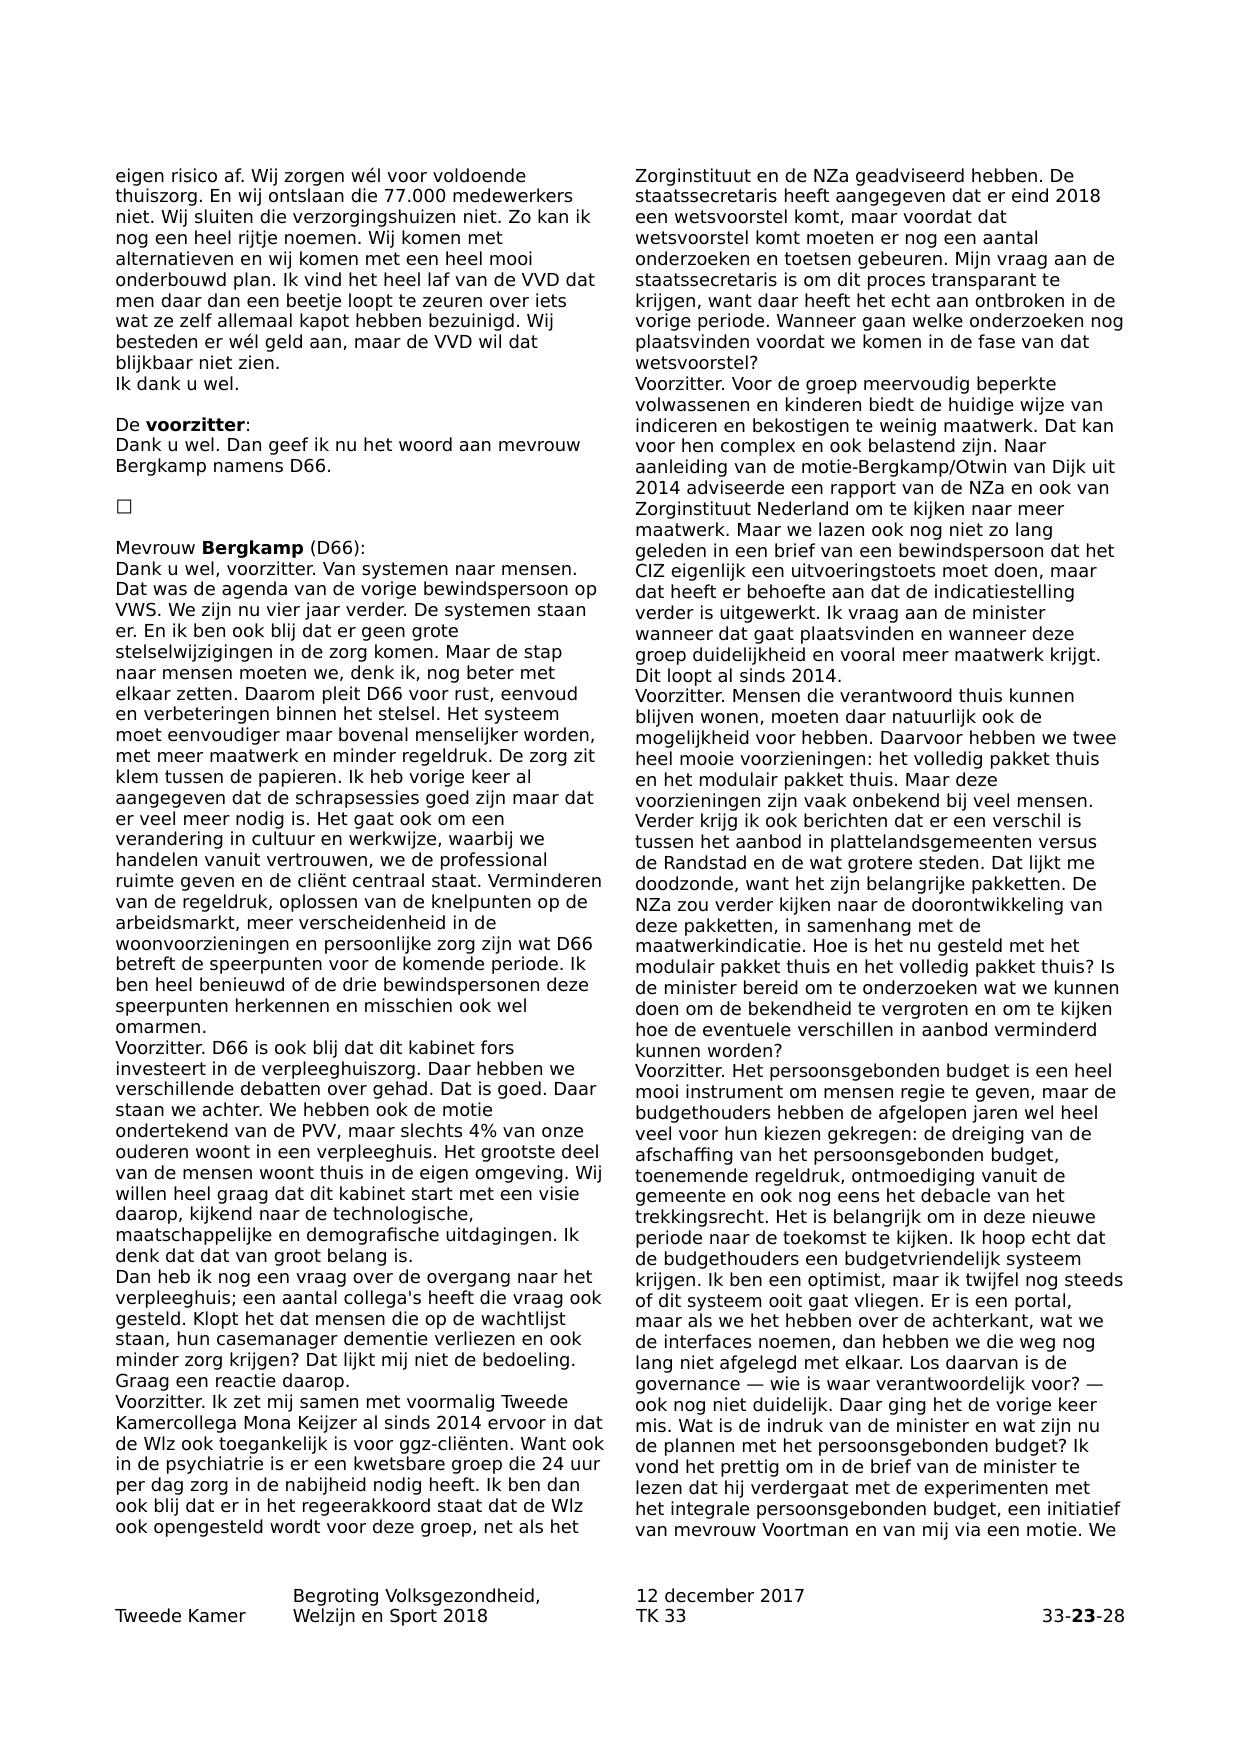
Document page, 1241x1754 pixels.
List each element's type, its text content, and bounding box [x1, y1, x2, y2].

text Ik dank u wel. [115, 374, 605, 394]
text eigen risico af. Wij zorgen wél voor voldoende thuiszorg. En wij ontslaan die 77.000 medewerkers niet. Wij sluiten die verzorgingshuizen niet. Zo kan ik nog een heel rijtje noemen. Wij komen met alternatieven en wij komen met een heel mooi onderbouwd plan. Ik vind het heel laf van de VVD dat men daar dan een beetje loopt te zeuren over iets wat ze zelf allemaal kapot hebben bezuinigd. Wij besteden er wél geld aan, maar de VVD wil dat blijkbaar niet zien. [115, 165, 605, 374]
text Dank u wel, voorzitter. Van systemen naar mensen. Dat was de agenda van de vorige bewindspersoon op VWS. We zijn nu vier jaar verder. De systemen staan er. En ik ben ook blij dat er geen grote stelselwijzigingen in de zorg komen. Maar de stap naar mensen moeten we, denk ik, nog beter met elkaar zetten. Daarom pleit D66 voor rust, eenvoud en verbeteringen binnen het stelsel. Het systeem moet eenvoudiger maar bovenal menselijker worden, met meer maatwerk en minder regeldruk. De zorg zit klem tussen de papieren. Ik heb vorige keer al aangegeven dat de schrapsessies goed zijn maar dat er veel meer nodig is. Het gaat ook om een verandering in cultuur en werkwijze, waarbij we handelen vanuit vertrouwen, we de professional ruimte geven en de cliënt centraal staat. Verminderen van de regeldruk, oplossen van de knelpunten op de arbeidsmarkt, meer verscheidenheid in de woonvoorzieningen en persoonlijke zorg zijn wat D66 betreft de speerpunten voor de komende periode. Ik ben heel benieuwd of de drie bewindspersonen deze speerpunten herkennen en misschien ook wel omarmen. [115, 558, 605, 1037]
text Voorzitter. Mensen die verantwoord thuis kunnen blijven wonen, moeten daar natuurlijk ook de mogelijkheid voor hebben. Daarvoor hebben we twee heel mooie voorzieningen: het volledig pakket thuis en het modulair pakket thuis. Maar deze voorzieningen zijn vaak onbekend bij veel mensen. Verder krijg ik ook berichten dat er een verschil is tussen het aanbod in plattelandsgemeenten versus de Randstad en de wat grotere steden. Dat lijkt me doodzonde, want het zijn belangrijke pakketten. De NZa zou verder kijken naar de doorontwikkeling van deze pakketten, in samenhang met de maatwerkindicatie. Hoe is het nu gesteld met het modulair pakket thuis en het volledig pakket thuis? Is de minister bereid om te onderzoeken wat we kunnen doen om de bekendheid te vergroten en om te kijken hoe de eventuele verschillen in aanbod verminderd kunnen worden? [635, 686, 1125, 1061]
text Voorzitter. D66 is ook blij dat dit kabinet fors investeert in de verpleeghuiszorg. Daar hebben we verschillende debatten over gehad. Dat is goed. Daar staan we achter. We hebben ook de motie ondertekend van de PVV, maar slechts 4% van onze ouderen woont in een verpleeghuis. Het grootste deel van de mensen woont thuis in de eigen omgeving. Wij willen heel graag dat dit kabinet start met een visie daarop, kijkend naar de technologische, maatschappelijke en demografische uitdagingen. Ik denk dat dat van groot belang is. [115, 1037, 605, 1267]
text Dank u wel. Dan geef ik nu het woord aan mevrouw Bergkamp namens D66. [115, 435, 605, 477]
text Zorginstituut en de NZa geadviseerd hebben. De staatssecretaris heeft aangegeven dat er eind 2018 een wetsvoorstel komt, maar voordat dat wetsvoorstel komt moeten er nog een aantal onderzoeken en toetsen gebeuren. Mijn vraag aan de staatssecretaris is om dit proces transparant te krijgen, want daar heeft het echt aan ontbroken in de vorige periode. Wanneer gaan welke onderzoeken nog plaatsvinden voordat we komen in de fase van dat wetsvoorstel? [635, 165, 1125, 374]
text ⬜ [115, 497, 605, 518]
text De voorzitter: [115, 414, 605, 435]
text Voorzitter. Ik zet mij samen met voormalig Tweede Kamercollega Mona Keijzer al sinds 2014 ervoor in dat de Wlz ook toegankelijk is voor ggz-cliënten. Want ook in de psychiatrie is er een kwetsbare groep die 24 uur per dag zorg in de nabijheid nodig heeft. Ik ben dan ook blij dat er in het regeerakkoord staat dat de Wlz ook opengesteld wordt voor deze groep, net als het [115, 1392, 605, 1537]
text Dan heb ik nog een vraag over de overgang naar het verpleeghuis; een aantal collega's heeft die vraag ook gesteld. Klopt het dat mensen die op de wachtlijst staan, hun casemanager dementie verliezen en ook minder zorg krijgen? Dat lijkt mij niet de bedoeling. Graag een reactie daarop. [115, 1267, 605, 1392]
text Voorzitter. Het persoonsgebonden budget is een heel mooi instrument om mensen regie te geven, maar de budgethouders hebben de afgelopen jaren wel heel veel voor hun kiezen gekregen: de dreiging van de afschaffing van het persoonsgebonden budget, toenemende regeldruk, ontmoediging vanuit de gemeente en ook nog eens het debacle van het trekkingsrecht. Het is belangrijk om in deze nieuwe periode naar de toekomst te kijken. Ik hoop echt dat de budgethouders een budgetvriendelijk systeem krijgen. Ik ben een optimist, maar ik twijfel nog steeds of dit systeem ooit gaat vliegen. Er is een portal, maar als we het hebben over de achterkant, wat we de interfaces noemen, dan hebben we die weg nog lang niet afgelegd met elkaar. Los daarvan is de governance — wie is waar verantwoordelijk voor? — ook nog niet duidelijk. Daar ging het de vorige keer mis. Wat is de indruk van de minister en wat zijn nu de plannen met het persoonsgebonden budget? Ik vond het prettig om in de brief van de minister te lezen dat hij verdergaat met de experimenten met het integrale persoonsgebonden budget, een initiatief van mevrouw Voortman en van mij via een motie. We [635, 1061, 1125, 1540]
text Mevrouw Bergkamp (D66): [115, 538, 605, 558]
text Voorzitter. Voor de groep meervoudig beperkte volwassenen en kinderen biedt de huidige wijze van indiceren en bekostigen te weinig maatwerk. Dat kan voor hen complex en ook belastend zijn. Naar aanleiding van de motie-Bergkamp/Otwin van Dijk uit 2014 adviseerde een rapport van de NZa en ook van Zorginstituut Nederland om te kijken naar meer maatwerk. Maar we lazen ook nog niet zo lang geleden in een brief van een bewindspersoon dat het CIZ eigenlijk een uitvoeringstoets moet doen, maar dat heeft er behoefte aan dat de indicatiestelling verder is uitgewerkt. Ik vraag aan de minister wanneer dat gaat plaatsvinden en wanneer deze groep duidelijkheid en vooral meer maatwerk krijgt. Dit loopt al sinds 2014. [635, 374, 1125, 686]
